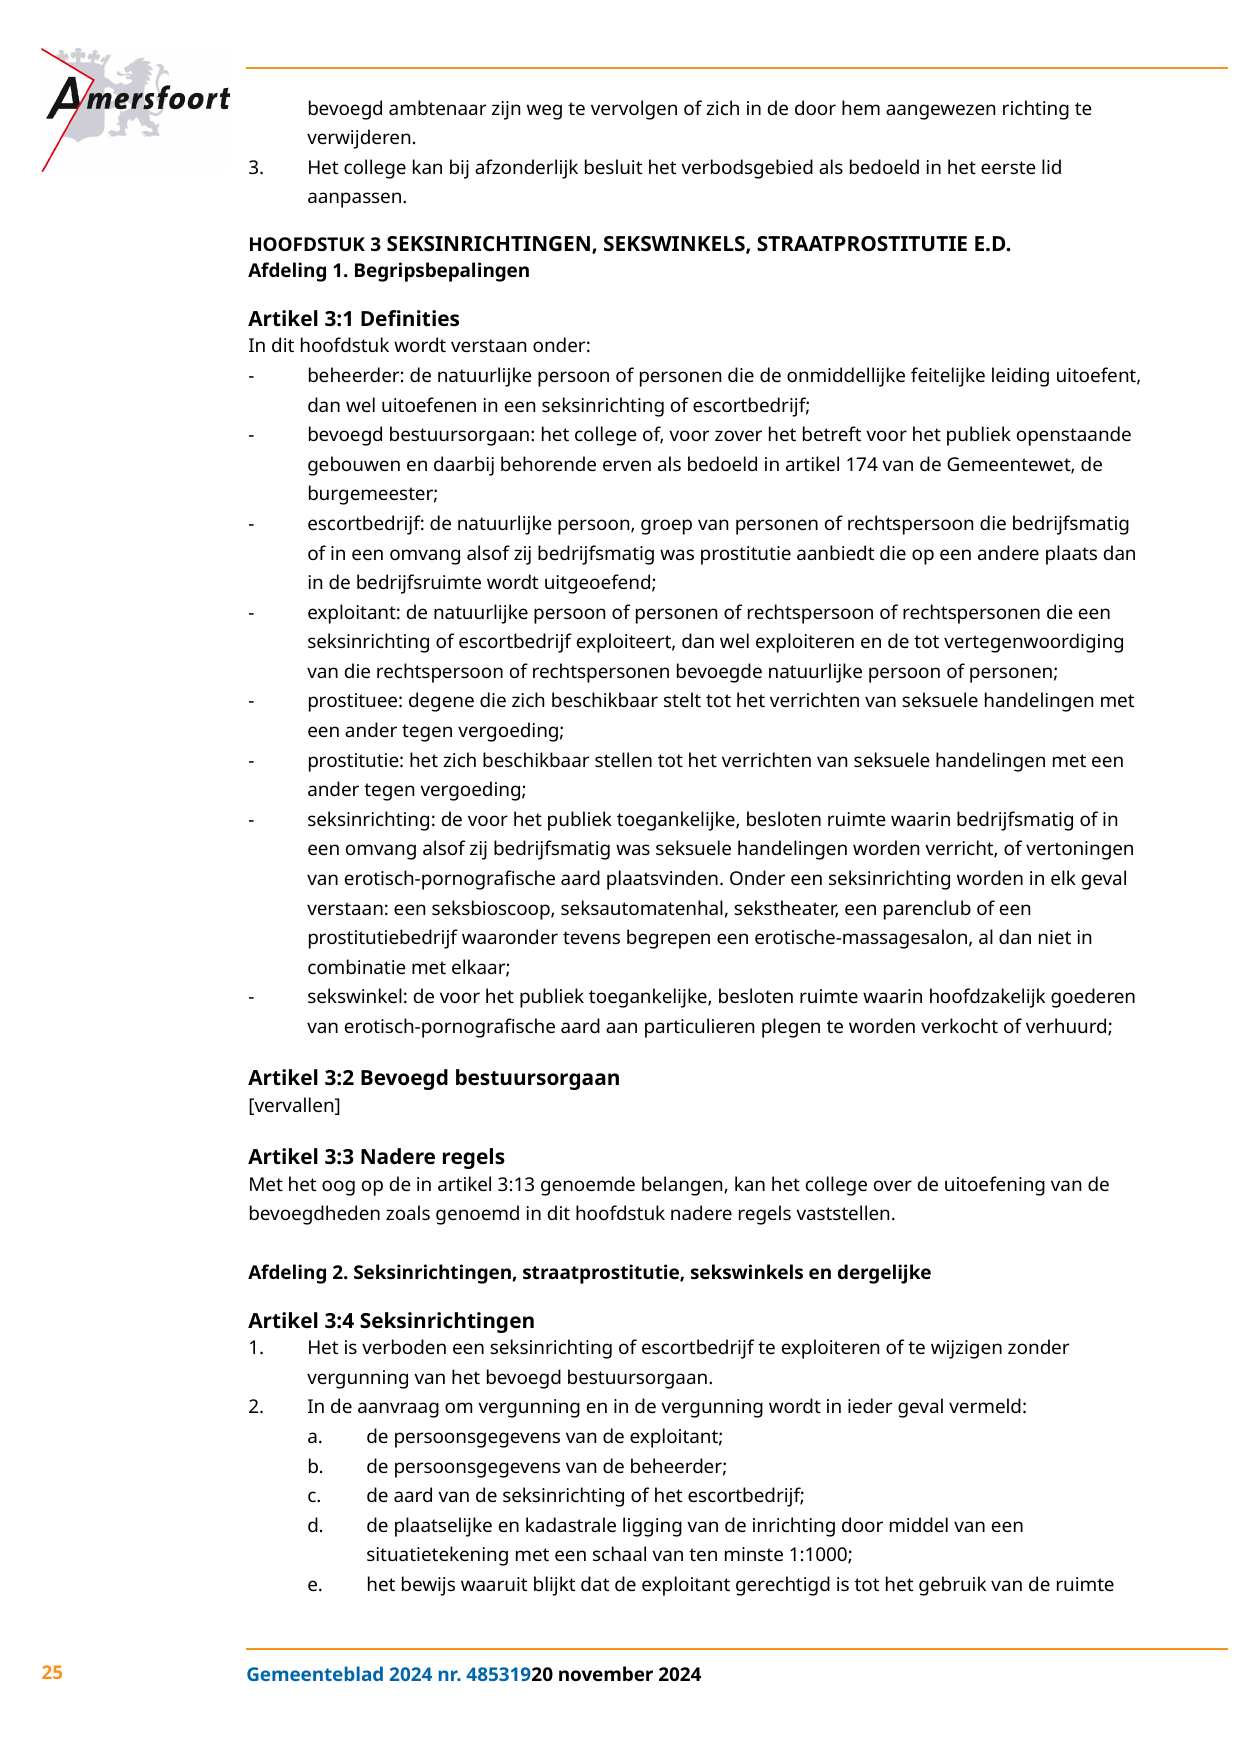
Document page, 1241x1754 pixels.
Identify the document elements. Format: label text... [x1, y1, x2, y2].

text Afdeling 2. Seksinrichtingen, straatprostitutie, sekswinkels en dergelijke [248, 1259, 1152, 1285]
text Met het oog op de in artikel 3:13 genoemde belangen, kan het college over de uitoefening van de bevoegdheden zoals genoemd in dit hoofdstuk nadere regels vaststellen. [248, 1171, 1152, 1226]
text Artikel 3:1 Definities [248, 304, 1152, 333]
picture [41, 47, 231, 172]
text HOOFDSTUK 3 SEKSINRICHTINGEN, SEKSWINKELS, STRAATPROSTITUTIE E.D. [248, 229, 1152, 258]
list escortbedrijf: de natuurlijke persoon, groep van personen of rechtspersoon die bedrijfsmatig of in een omvang alsof zij bedrijfsmatig was prostitutie aanbiedt die op een andere plaats dan in de bedrijfsruimte wordt uitgeoefend; [248, 510, 1152, 595]
list seksinrichting: de voor het publiek toegankelijke, besloten ruimte waarin bedrijfsmatig of in een omvang alsof zij bedrijfsmatig was seksuele handelingen worden verricht, of vertoningen van erotisch-pornografische aard plaatsvinden. Onder een seksinrichting worden in elk geval verstaan: een seksbioscoop, seksautomatenhal, sekstheater, een parenclub of een prostitutiebedrijf waaronder tevens begrepen een erotische-massagesalon, al dan niet in combinatie met elkaar; [248, 806, 1152, 979]
list In de aanvraag om vergunning en in de vergunning wordt in ieder geval vermeld: [248, 1394, 1152, 1419]
list de persoonsgegevens van de exploitant; [307, 1423, 1152, 1449]
text Afdeling 1. Begripsbepalingen [248, 258, 1152, 283]
list Het college kan bij afzonderlijk besluit het verbodsgebied als bedoeld in het eerste lid aanpassen. [248, 154, 1152, 209]
list de plaatselijke en kadastrale ligging van de inrichting door middel van een situatietekening met een schaal van ten minste 1:1000; [307, 1512, 1152, 1567]
list prostituee: degene die zich beschikbaar stelt tot het verrichten van seksuele handelingen met een ander tegen vergoeding; [248, 688, 1152, 743]
text Artikel 3:2 Bevoegd bestuursorgaan [248, 1063, 1152, 1092]
list bevoegd ambtenaar zijn weg te vervolgen of zich in de door hem aangewezen richting te verwijderen. [248, 95, 1152, 150]
text Artikel 3:3 Nadere regels [248, 1142, 1152, 1171]
list Het is verboden een seksinrichting of escortbedrijf te exploiteren of te wijzigen zonder vergunning van het bevoegd bestuursorgaan. [248, 1334, 1152, 1390]
list de aard van de seksinrichting of het escortbedrijf; [307, 1482, 1152, 1508]
text In dit hoofdstuk wordt verstaan onder: [248, 333, 1152, 358]
text Artikel 3:4 Seksinrichtingen [248, 1306, 1152, 1334]
list de persoonsgegevens van de beheerder; [307, 1453, 1152, 1478]
list beheerder: de natuurlijke persoon of personen die de onmiddellijke feitelijke leiding uitoefent, dan wel uitoefenen in een seksinrichting of escortbedrijf; [248, 362, 1152, 417]
list exploitant: de natuurlijke persoon of personen of rechtspersoon of rechtspersonen die een seksinrichting of escortbedrijf exploiteert, dan wel exploiteren en de tot vertegenwoordiging van die rechtspersoon of rechtspersonen bevoegde natuurlijke persoon of personen; [248, 599, 1152, 684]
text [vervallen] [248, 1092, 1152, 1118]
list prostitutie: het zich beschikbaar stellen tot het verrichten van seksuele handelingen met een ander tegen vergoeding; [248, 747, 1152, 802]
list het bewijs waaruit blijkt dat de exploitant gerechtigd is tot het gebruik van de ruimte [307, 1571, 1152, 1597]
list bevoegd bestuursorgaan: het college of, voor zover het betreft voor het publiek openstaande gebouwen en daarbij behorende erven als bedoeld in artikel 174 van de Gemeentewet, de burgemeester; [248, 421, 1152, 506]
list sekswinkel: de voor het publiek toegankelijke, besloten ruimte waarin hoofdzakelijk goederen van erotisch-pornografische aard aan particulieren plegen te worden verkocht of verhuurd; [248, 983, 1152, 1039]
